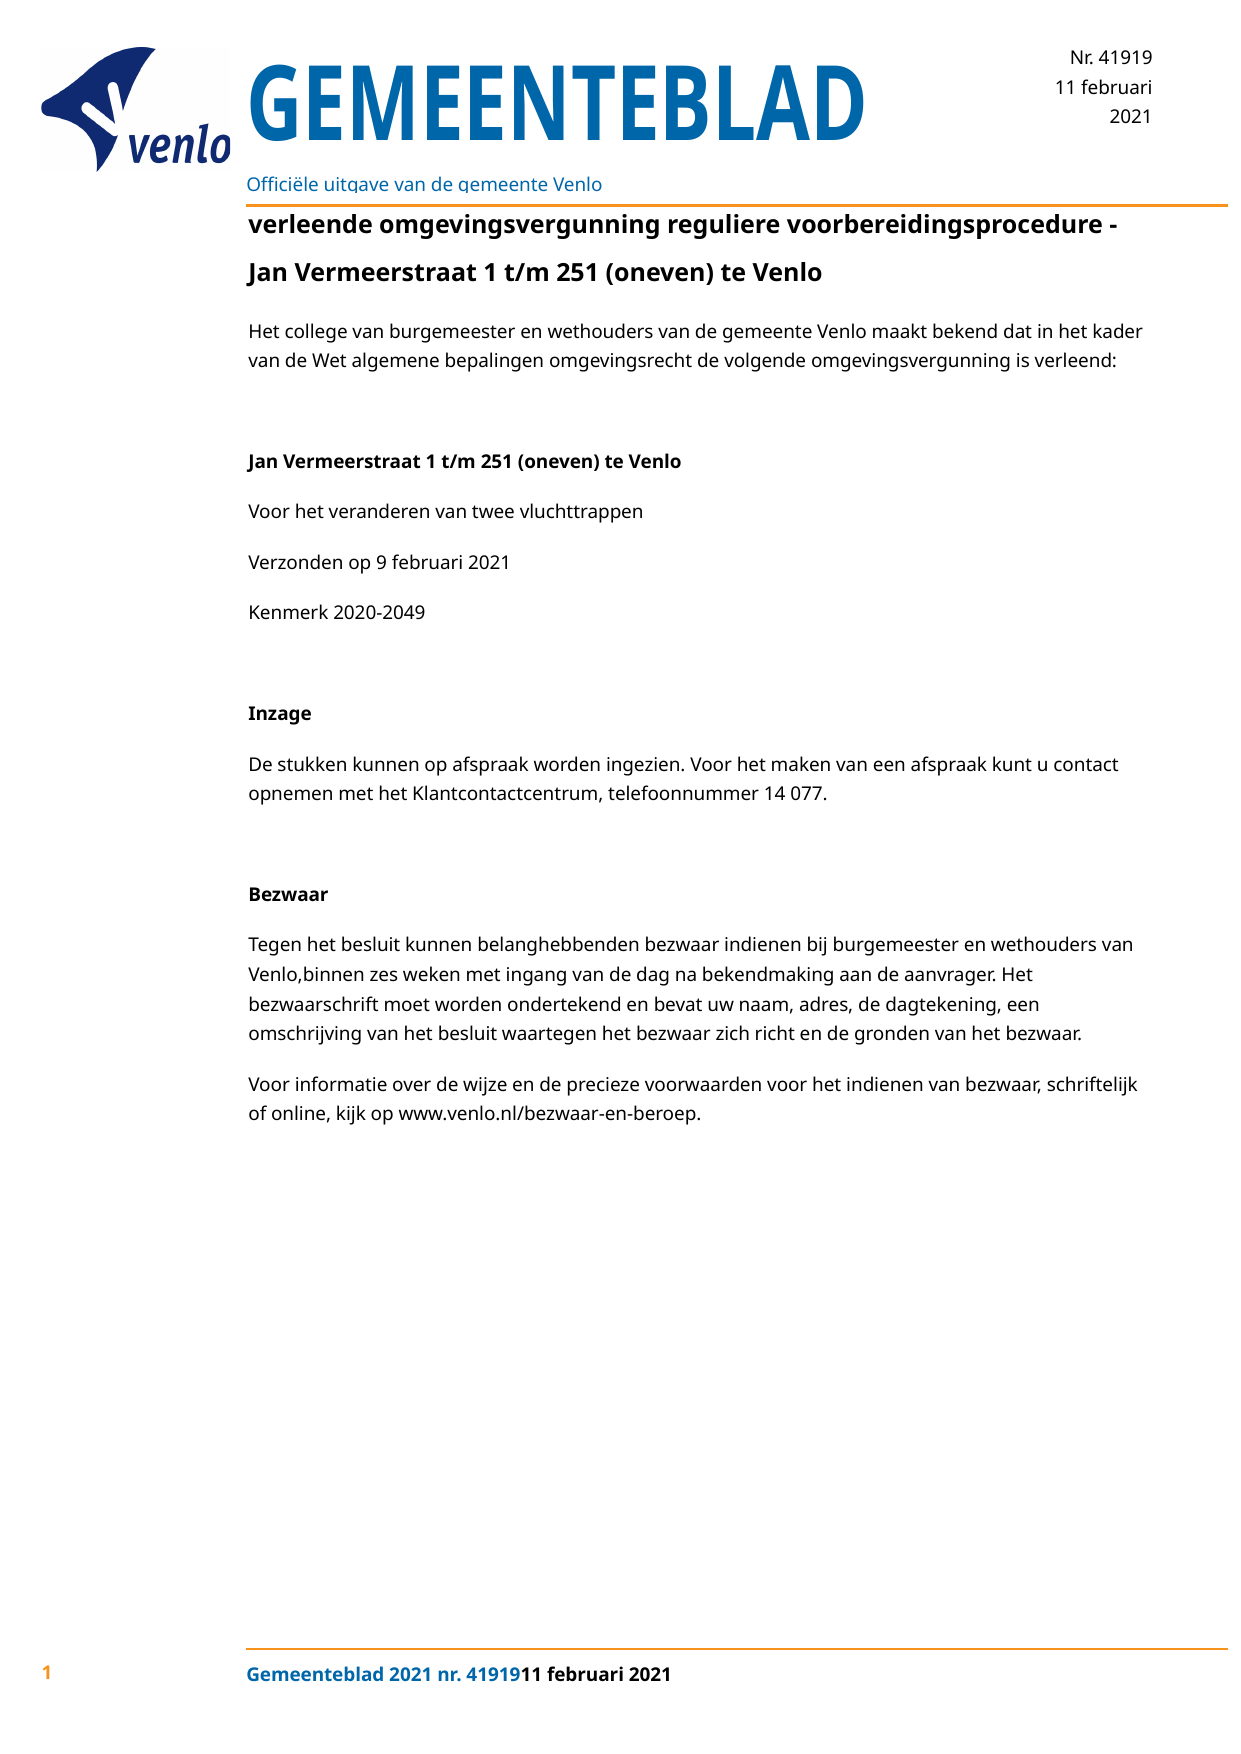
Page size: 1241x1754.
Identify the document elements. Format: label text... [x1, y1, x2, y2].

picture [41, 47, 231, 172]
text Bezwaar [248, 881, 1152, 907]
text Verzonden op 9 februari 2021 [248, 549, 1152, 575]
text Voor het veranderen van twee vluchttrappen [248, 499, 1152, 524]
text Tegen het besluit kunnen belanghebbenden bezwaar indienen bij burgemeester en wethouders van Venlo,binnen zes weken met ingang van de dag na bekendmaking aan de aanvrager. Het bezwaarschrift moet worden ondertekend en bevat uw naam, adres, de dagtekening, een omschrijving van het besluit waartegen het bezwaar zich richt en de gronden van het bezwaar. [248, 932, 1152, 1046]
text Voor informatie over de wijze en de precieze voorwaarden voor het indienen van bezwaar, schriftelijk of online, kijk op www.venlo.nl/bezwaar-en-beroep. [248, 1071, 1152, 1126]
text Inzage [248, 700, 1152, 726]
text Jan Vermeerstraat 1 t/m 251 (oneven) te Venlo [248, 448, 1152, 474]
text Het college van burgemeester en wethouders van de gemeente Venlo maakt bekend dat in het kader van de Wet algemene bepalingen omgevingsrecht de volgende omgevingsvergunning is verleend: [248, 318, 1152, 373]
text verleende omgevingsvergunning reguliere voorbereidingsprocedure - Jan Vermeerstraat 1 t/m 251 (oneven) te Venlo [248, 207, 1152, 288]
text De stukken kunnen op afspraak worden ingezien. Voor het maken van een afspraak kunt u contact opnemen met het Klantcontactcentrum, telefoonnummer 14 077. [248, 751, 1152, 806]
text Kenmerk 2020-2049 [248, 599, 1152, 625]
